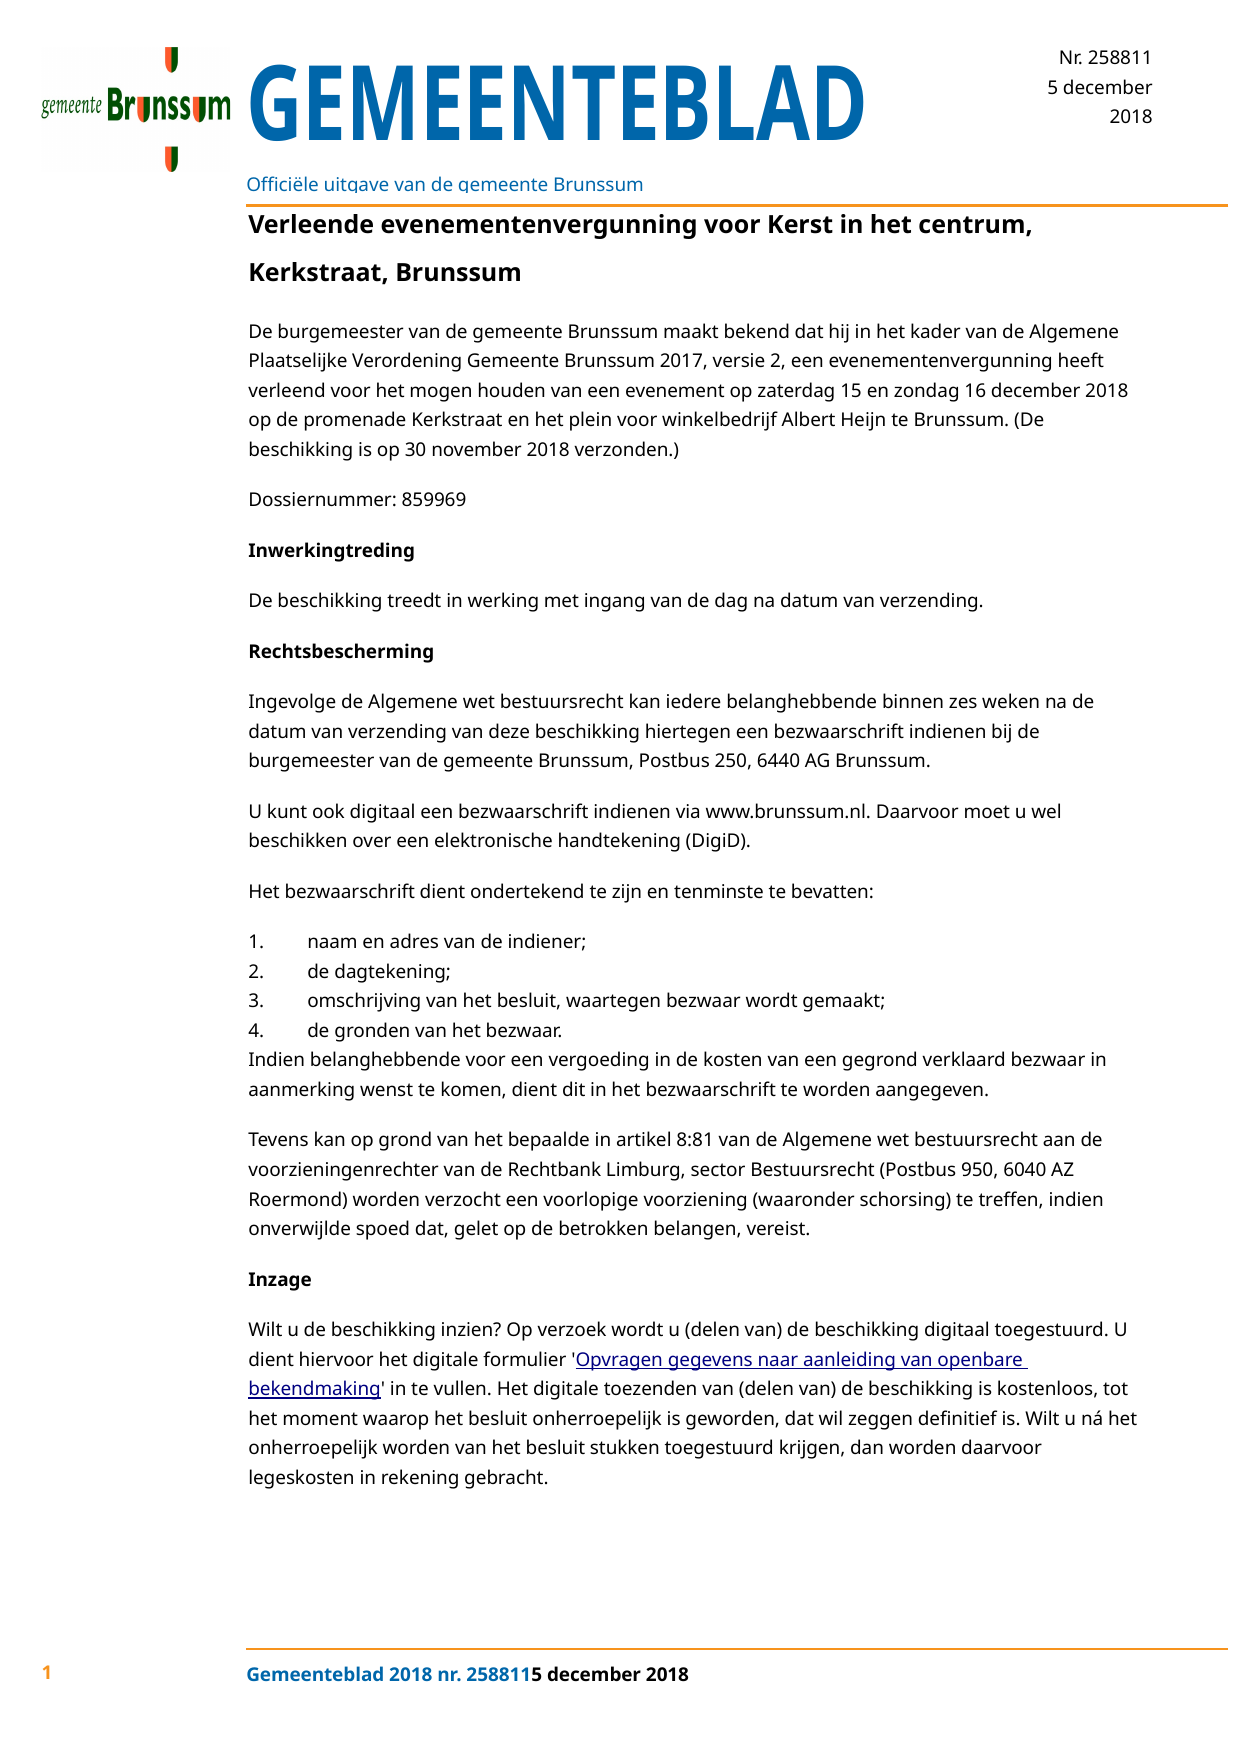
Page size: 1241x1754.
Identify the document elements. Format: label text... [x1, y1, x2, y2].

text Ingevolge de Algemene wet bestuursrecht kan iedere belanghebbende binnen zes weken na de datum van verzending van deze beschikking hiertegen een bezwaarschrift indienen bij de burgemeester van de gemeente Brunssum, Postbus 250, 6440 AG Brunssum. [248, 688, 1152, 773]
text De beschikking treedt in werking met ingang van de dag na datum van verzending. [248, 587, 1152, 613]
list naam en adres van de indiener; [248, 928, 1152, 954]
text Dossiernummer: 859969 [248, 487, 1152, 512]
text De burgemeester van de gemeente Brunssum maakt bekend dat hij in het kader van de Algemene Plaatselijke Verordening Gemeente Brunssum 2017, versie 2, een evenementenvergunning heeft verleend voor het mogen houden van een evenement op zaterdag 15 en zondag 16 december 2018 op de promenade Kerkstraat en het plein voor winkelbedrijf Albert Heijn te Brunssum. (De beschikking is op 30 november 2018 verzonden.) [248, 318, 1152, 462]
text Verleende evenementenvergunning voor Kerst in het centrum, Kerkstraat, Brunssum [248, 207, 1152, 288]
text Tevens kan op grond van het bepaalde in artikel 8:81 van de Algemene wet bestuursrecht aan de voorzieningenrechter van de Rechtbank Limburg, sector Bestuursrecht (Postbus 950, 6040 AZ Roermond) worden verzocht een voorlopige voorziening (waaronder schorsing) te treffen, indien onverwijlde spoed dat, gelet op de betrokken belangen, vereist. [248, 1127, 1152, 1241]
list de dagtekening; [248, 958, 1152, 984]
text Indien belanghebbende voor een vergoeding in de kosten van een gegrond verklaard bezwaar in aanmerking wenst te komen, dient dit in het bezwaarschrift te worden aangegeven. [248, 1047, 1152, 1102]
text Het bezwaarschrift dient ondertekend te zijn en tenminste te bevatten: [248, 878, 1152, 904]
text Inwerkingtreding [248, 537, 1152, 563]
text Inzage [248, 1266, 1152, 1292]
list de gronden van het bezwaar. [248, 1017, 1152, 1043]
picture [41, 47, 231, 172]
text Wilt u de beschikking inzien? Op verzoek wordt u (delen van) de beschikking digitaal toegestuurd. U dient hiervoor het digitale formulier 'Opvragen gegevens naar aanleiding van openbare bekendmaking' in te vullen. Het digitale toezenden van (delen van) de beschikking is kostenloos, tot het moment waarop het besluit onherroepelijk is geworden, dat wil zeggen definitief is. Wilt u ná het onherroepelijk worden van het besluit stukken toegestuurd krijgen, dan worden daarvoor legeskosten in rekening gebracht. [248, 1316, 1152, 1490]
list omschrijving van het besluit, waartegen bezwaar wordt gemaakt; [248, 987, 1152, 1013]
text U kunt ook digitaal een bezwaarschrift indienen via www.brunssum.nl. Daarvoor moet u wel beschikken over een elektronische handtekening (DigiD). [248, 798, 1152, 853]
text Rechtsbescherming [248, 638, 1152, 664]
